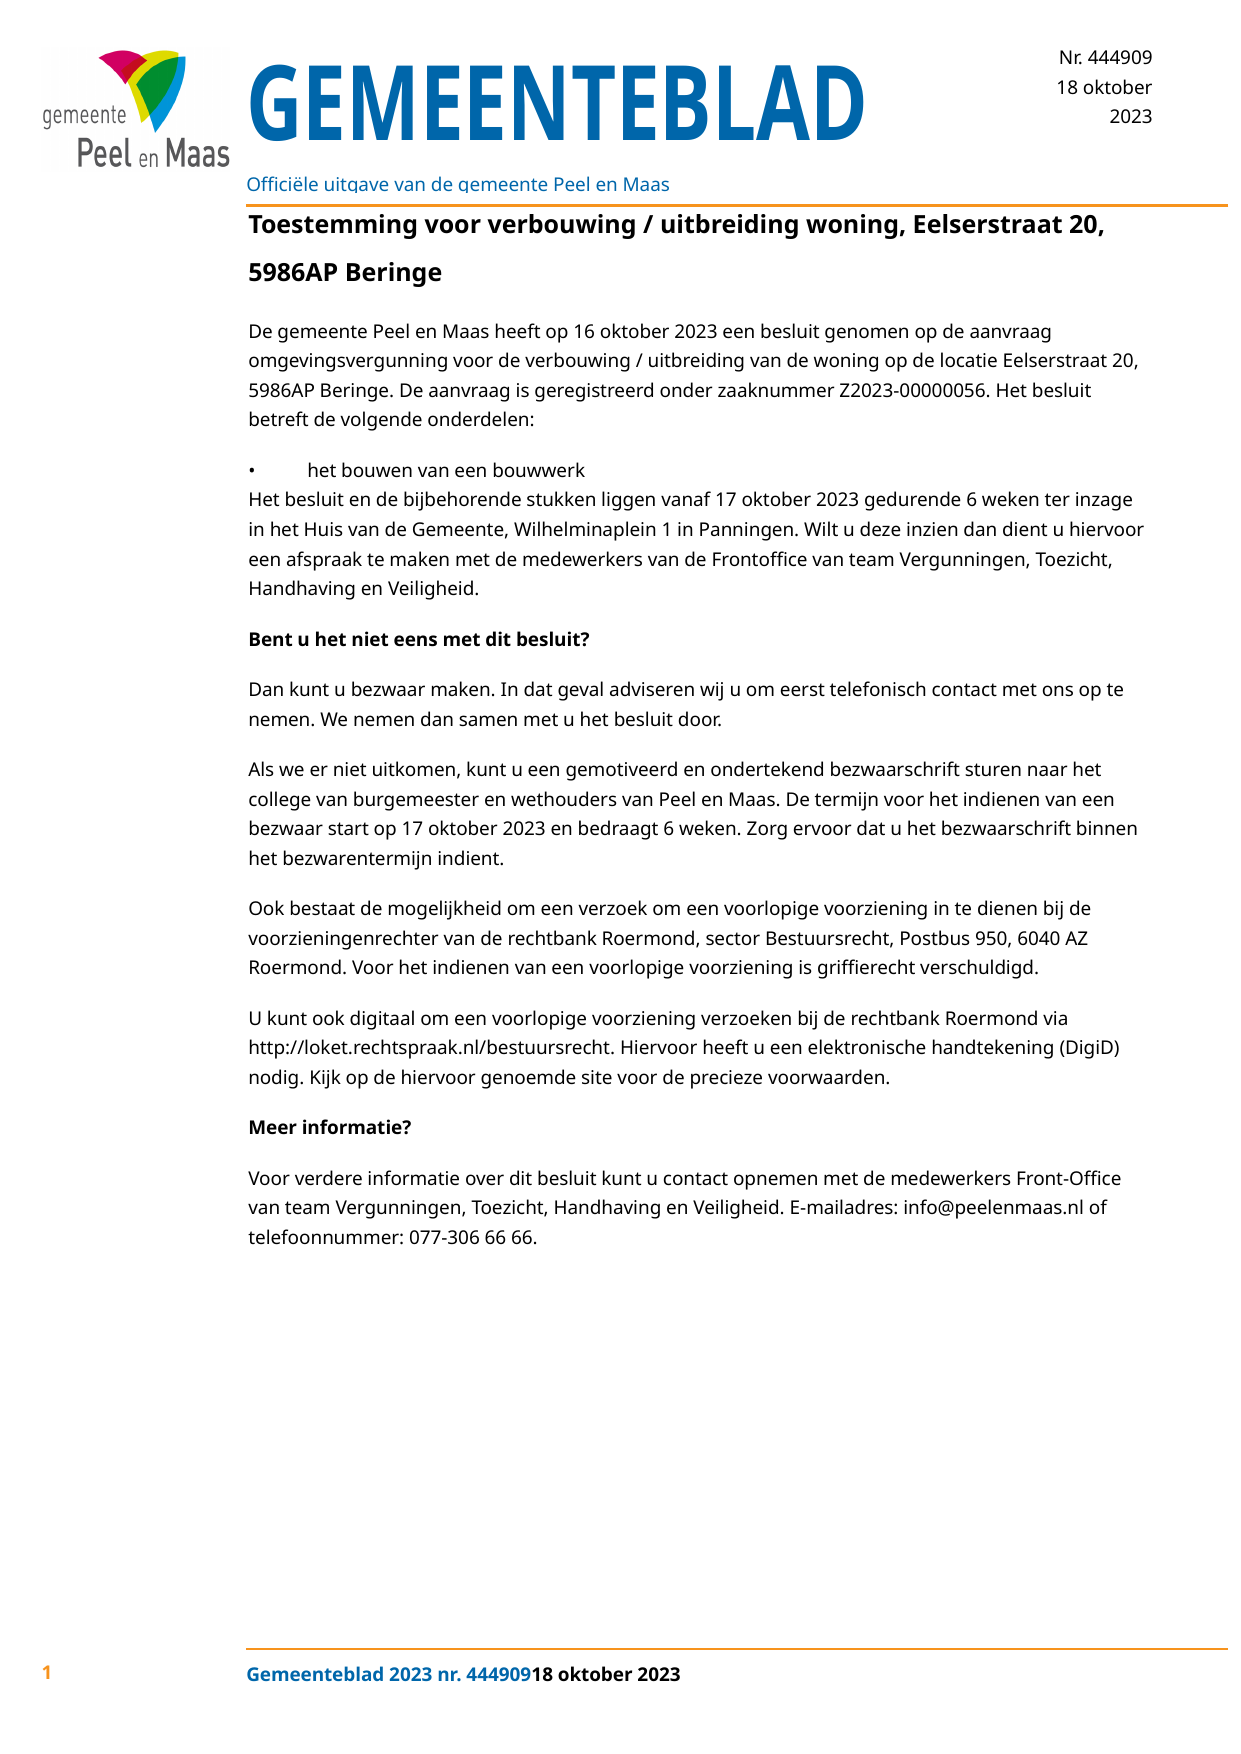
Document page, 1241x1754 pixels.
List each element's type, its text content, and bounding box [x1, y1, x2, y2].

picture [41, 47, 231, 172]
text De gemeente Peel en Maas heeft op 16 oktober 2023 een besluit genomen op de aanvraag omgevingsvergunning voor de verbouwing / uitbreiding van de woning op de locatie Eelserstraat 20, 5986AP Beringe. De aanvraag is geregistreerd onder zaaknummer Z2023-00000056. Het besluit betreft de volgende onderdelen: [248, 318, 1152, 432]
text Dan kunt u bezwaar maken. In dat geval adviseren wij u om eerst telefonisch contact met ons op te nemen. We nemen dan samen met u het besluit door. [248, 676, 1152, 732]
text U kunt ook digitaal om een voorlopige voorziening verzoeken bij de rechtbank Roermond via http://loket.rechtspraak.nl/bestuursrecht. Hiervoor heeft u een elektronische handtekening (DigiD) nodig. Kijk op de hiervoor genoemde site voor de precieze voorwaarden. [248, 1005, 1152, 1090]
text Meer informatie? [248, 1114, 1152, 1140]
text Toestemming voor verbouwing / uitbreiding woning, Eelserstraat 20, 5986AP Beringe [248, 207, 1152, 288]
text Het besluit en de bijbehorende stukken liggen vanaf 17 oktober 2023 gedurende 6 weken ter inzage in het Huis van de Gemeente, Wilhelminaplein 1 in Panningen. Wilt u deze inzien dan dient u hiervoor een afspraak te maken met de medewerkers van de Frontoffice van team Vergunningen, Toezicht, Handhaving en Veiligheid. [248, 487, 1152, 601]
text Voor verdere informatie over dit besluit kunt u contact opnemen met de medewerkers Front-Office van team Vergunningen, Toezicht, Handhaving en Veiligheid. E-mailadres: info@peelenmaas.nl of telefoonnummer: 077-306 66 66. [248, 1165, 1152, 1250]
list het bouwen van een bouwwerk [248, 457, 1152, 483]
text Ook bestaat de mogelijkheid om een verzoek om een voorlopige voorziening in te dienen bij de voorzieningenrechter van de rechtbank Roermond, sector Bestuursrecht, Postbus 950, 6040 AZ Roermond. Voor het indienen van een voorlopige voorziening is griffierecht verschuldigd. [248, 895, 1152, 980]
text Bent u het niet eens met dit besluit? [248, 626, 1152, 652]
text Als we er niet uitkomen, kunt u een gemotiveerd en ondertekend bezwaarschrift sturen naar het college van burgemeester en wethouders van Peel en Maas. De termijn voor het indienen van een bezwaar start op 17 oktober 2023 en bedraagt 6 weken. Zorg ervoor dat u het bezwaarschrift binnen het bezwarentermijn indient. [248, 756, 1152, 871]
